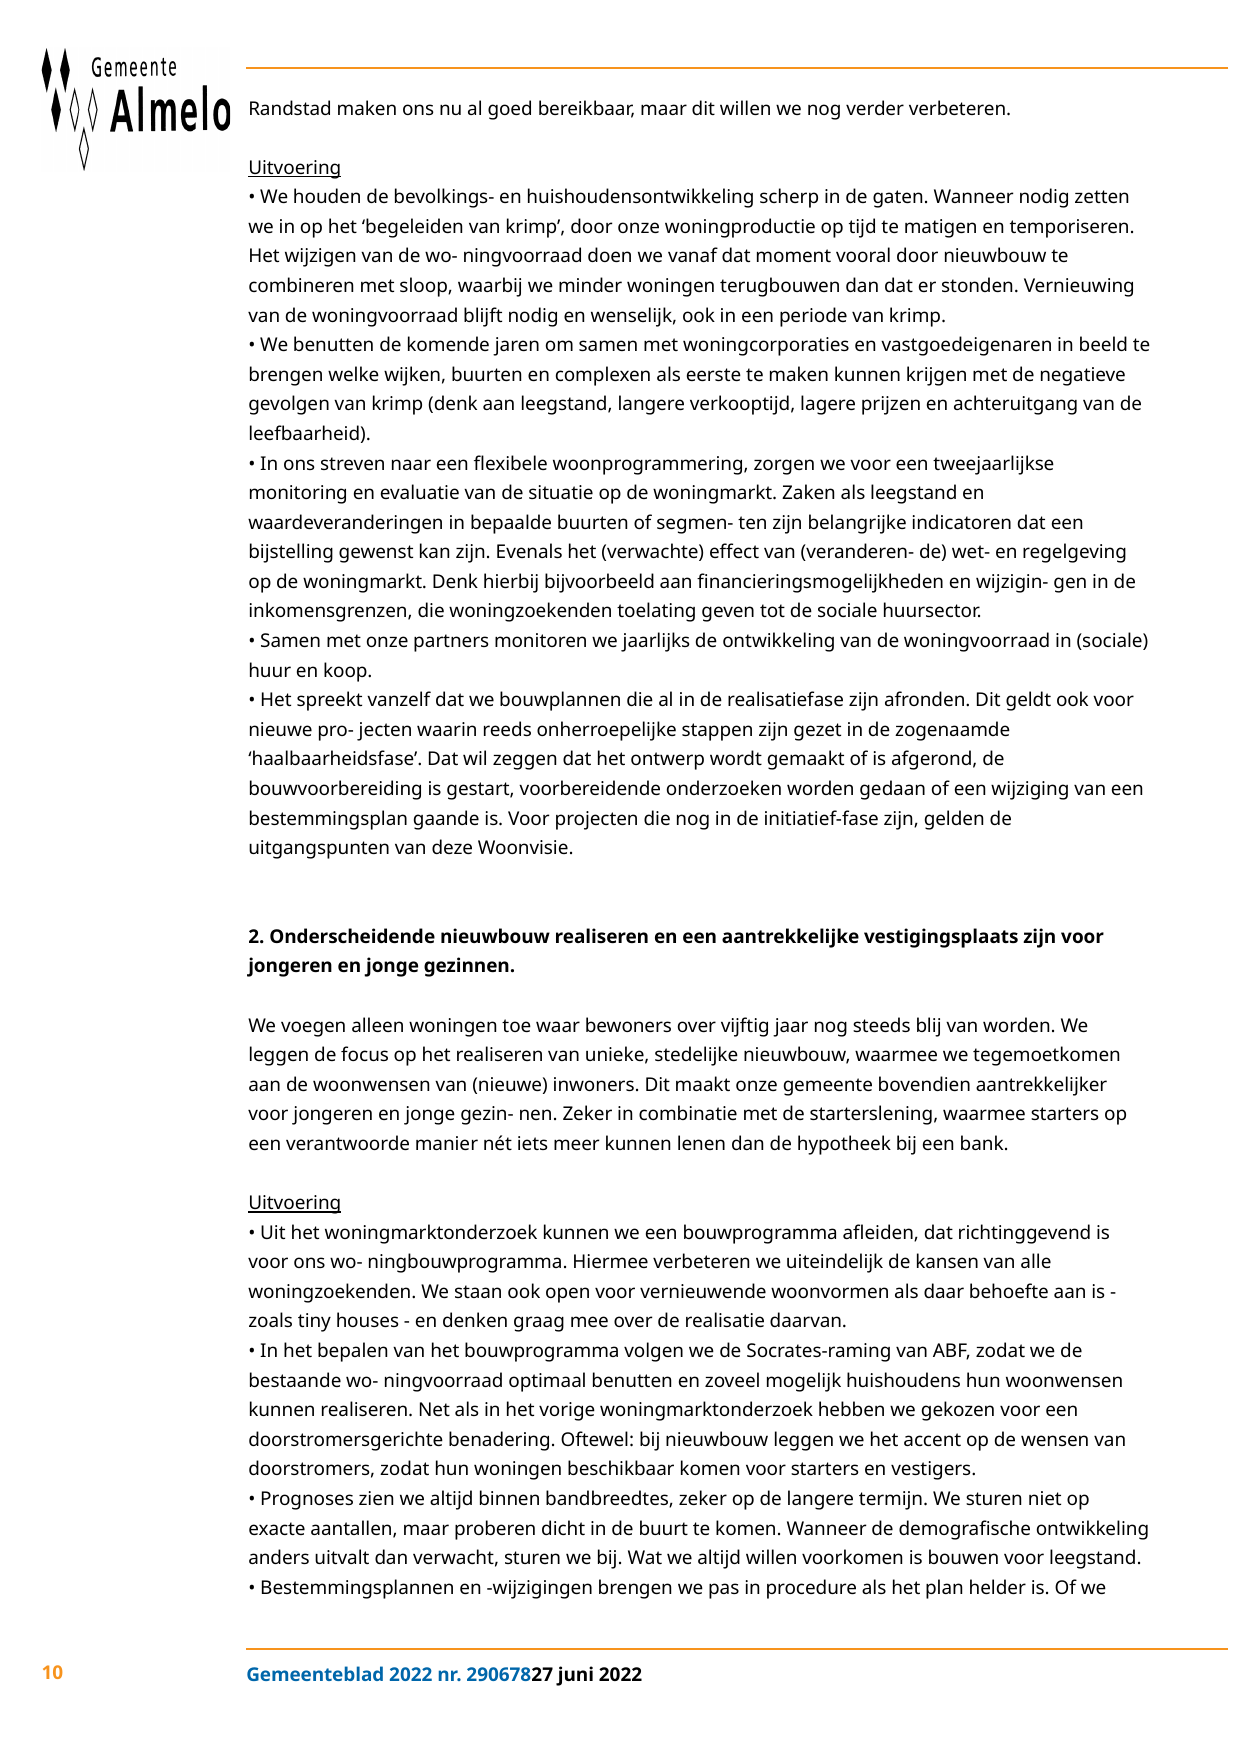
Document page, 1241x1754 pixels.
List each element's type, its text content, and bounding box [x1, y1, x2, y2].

text • Bestemmingsplannen en -wijzigingen brengen we pas in procedure als het plan helder is. Of we [248, 1574, 1152, 1600]
text • In het bepalen van het bouwprogramma volgen we de Socrates-raming van ABF, zodat we de bestaande wo- ningvoorraad optimaal benutten en zoveel mogelijk huishoudens hun woonwensen kunnen realiseren. Net als in het vorige woningmarktonderzoek hebben we gekozen voor een doorstromersgerichte benadering. Oftewel: bij nieuwbouw leggen we het accent op de wensen van doorstromers, zodat hun woningen beschikbaar komen voor starters en vestigers. [248, 1337, 1152, 1481]
picture [41, 47, 231, 172]
text • Prognoses zien we altijd binnen bandbreedtes, zeker op de langere termijn. We sturen niet op exacte aantallen, maar proberen dicht in de buurt te komen. Wanneer de demografische ontwikkeling anders uitvalt dan verwacht, sturen we bij. Wat we altijd willen voorkomen is bouwen voor leegstand. [248, 1485, 1152, 1570]
text • We benutten de komende jaren om samen met woningcorporaties en vastgoedeigenaren in beeld te brengen welke wijken, buurten en complexen als eerste te maken kunnen krijgen met de negatieve gevolgen van krimp (denk aan leegstand, langere verkooptijd, lagere prijzen en achteruitgang van de leefbaarheid). [248, 331, 1152, 446]
text • We houden de bevolkings- en huishoudensontwikkeling scherp in de gaten. Wanneer nodig zetten we in op het ‘begeleiden van krimp’, door onze woningproductie op tijd te matigen en temporiseren. Het wijzigen van de wo- ningvoorraad doen we vanaf dat moment vooral door nieuwbouw te combineren met sloop, waarbij we minder woningen terugbouwen dan dat er stonden. Vernieuwing van de woningvoorraad blijft nodig en wenselijk, ook in een periode van krimp. [248, 183, 1152, 328]
text 2. Onderscheidende nieuwbouw realiseren en een aantrekkelijke vestigingsplaats zijn voor jongeren en jonge gezinnen. [248, 923, 1152, 978]
text We voegen alleen woningen toe waar bewoners over vijftig jaar nog steeds blij van worden. We leggen de focus op het realiseren van unieke, stedelijke nieuwbouw, waarmee we tegemoetkomen aan de woonwensen van (nieuwe) inwoners. Dit maakt onze gemeente bovendien aantrekkelijker voor jongeren en jonge gezin- nen. Zeker in combinatie met de starterslening, waarmee starters op een verantwoorde manier nét iets meer kunnen lenen dan de hypotheek bij een bank. [248, 1012, 1152, 1156]
text • Uit het woningmarktonderzoek kunnen we een bouwprogramma afleiden, dat richtinggevend is voor ons wo- ningbouwprogramma. Hiermee verbeteren we uiteindelijk de kansen van alle woningzoekenden. We staan ook open voor vernieuwende woonvormen als daar behoefte aan is - zoals tiny houses - en denken graag mee over de realisatie daarvan. [248, 1219, 1152, 1333]
text Uitvoering [248, 154, 1152, 180]
text Uitvoering [248, 1189, 1152, 1215]
text Randstad maken ons nu al goed bereikbaar, maar dit willen we nog verder verbeteren. [248, 95, 1152, 121]
text • Het spreekt vanzelf dat we bouwplannen die al in de realisatiefase zijn afronden. Dit geldt ook voor nieuwe pro- jecten waarin reeds onherroepelijke stappen zijn gezet in de zogenaamde ‘haalbaarheidsfase’. Dat wil zeggen dat het ontwerp wordt gemaakt of is afgerond, de bouwvoorbereiding is gestart, voorbereidende onderzoeken worden gedaan of een wijziging van een bestemmingsplan gaande is. Voor projecten die nog in de initiatief-fase zijn, gelden de uitgangspunten van deze Woonvisie. [248, 686, 1152, 860]
text • Samen met onze partners monitoren we jaarlijks de ontwikkeling van de woningvoorraad in (sociale) huur en koop. [248, 627, 1152, 683]
text • In ons streven naar een flexibele woonprogrammering, zorgen we voor een tweejaarlijkse monitoring en evaluatie van de situatie op de woningmarkt. Zaken als leegstand en waardeveranderingen in bepaalde buurten of segmen- ten zijn belangrijke indicatoren dat een bijstelling gewenst kan zijn. Evenals het (verwachte) effect van (veranderen- de) wet- en regelgeving op de woningmarkt. Denk hierbij bijvoorbeeld aan financieringsmogelijkheden en wijzigin- gen in de inkomensgrenzen, die woningzoekenden toelating geven tot de sociale huursector. [248, 450, 1152, 623]
